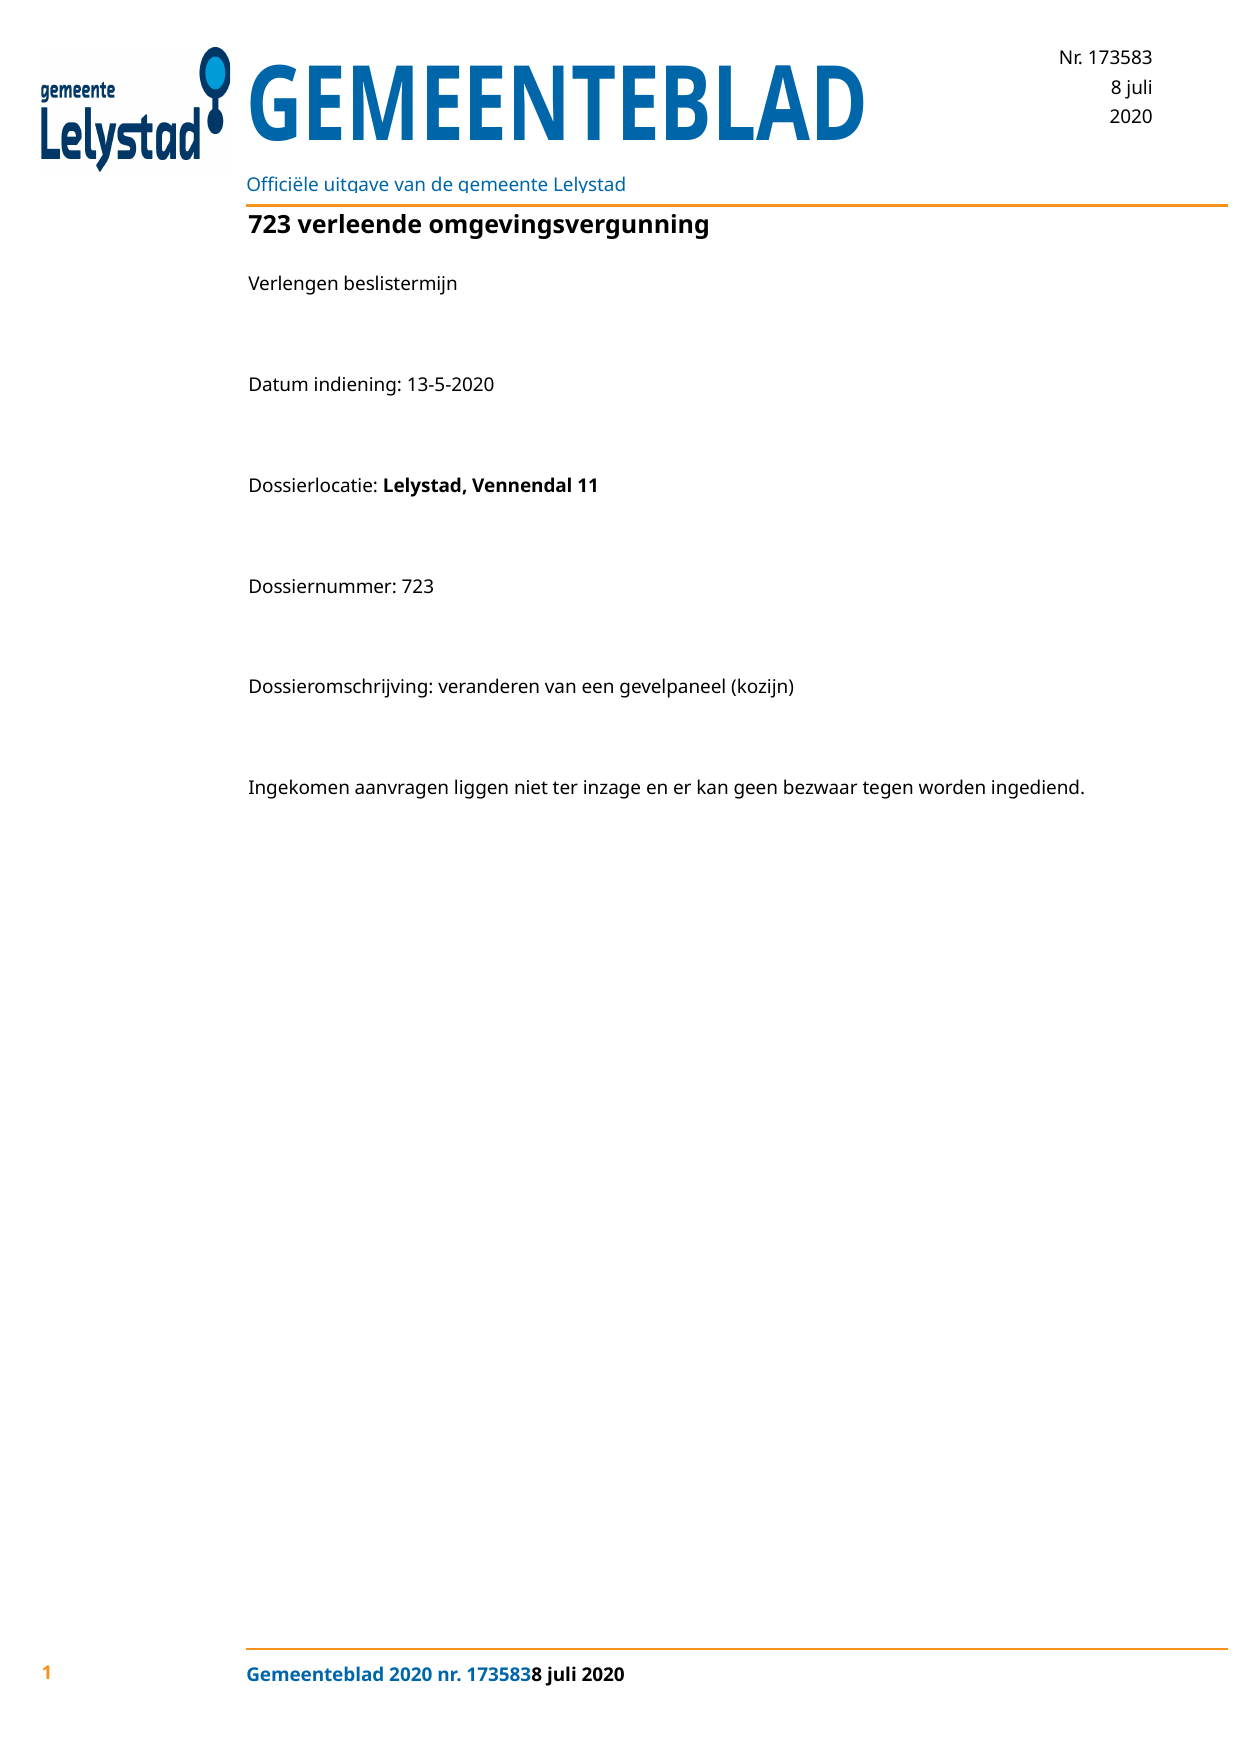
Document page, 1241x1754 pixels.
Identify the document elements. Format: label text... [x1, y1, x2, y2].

text Ingekomen aanvragen liggen niet ter inzage en er kan geen bezwaar tegen worden ingediend. [248, 774, 1152, 800]
text 723 verleende omgevingsvergunning [248, 207, 1152, 241]
text Dossieromschrijving: veranderen van een gevelpaneel (kozijn) [248, 674, 1152, 699]
text Dossierlocatie: Lelystad, Vennendal 11 [248, 472, 1152, 498]
picture [41, 47, 231, 172]
text Verlengen beslistermijn [248, 270, 1152, 296]
text Dossiernummer: 723 [248, 573, 1152, 598]
text Datum indiening: 13-5-2020 [248, 371, 1152, 397]
